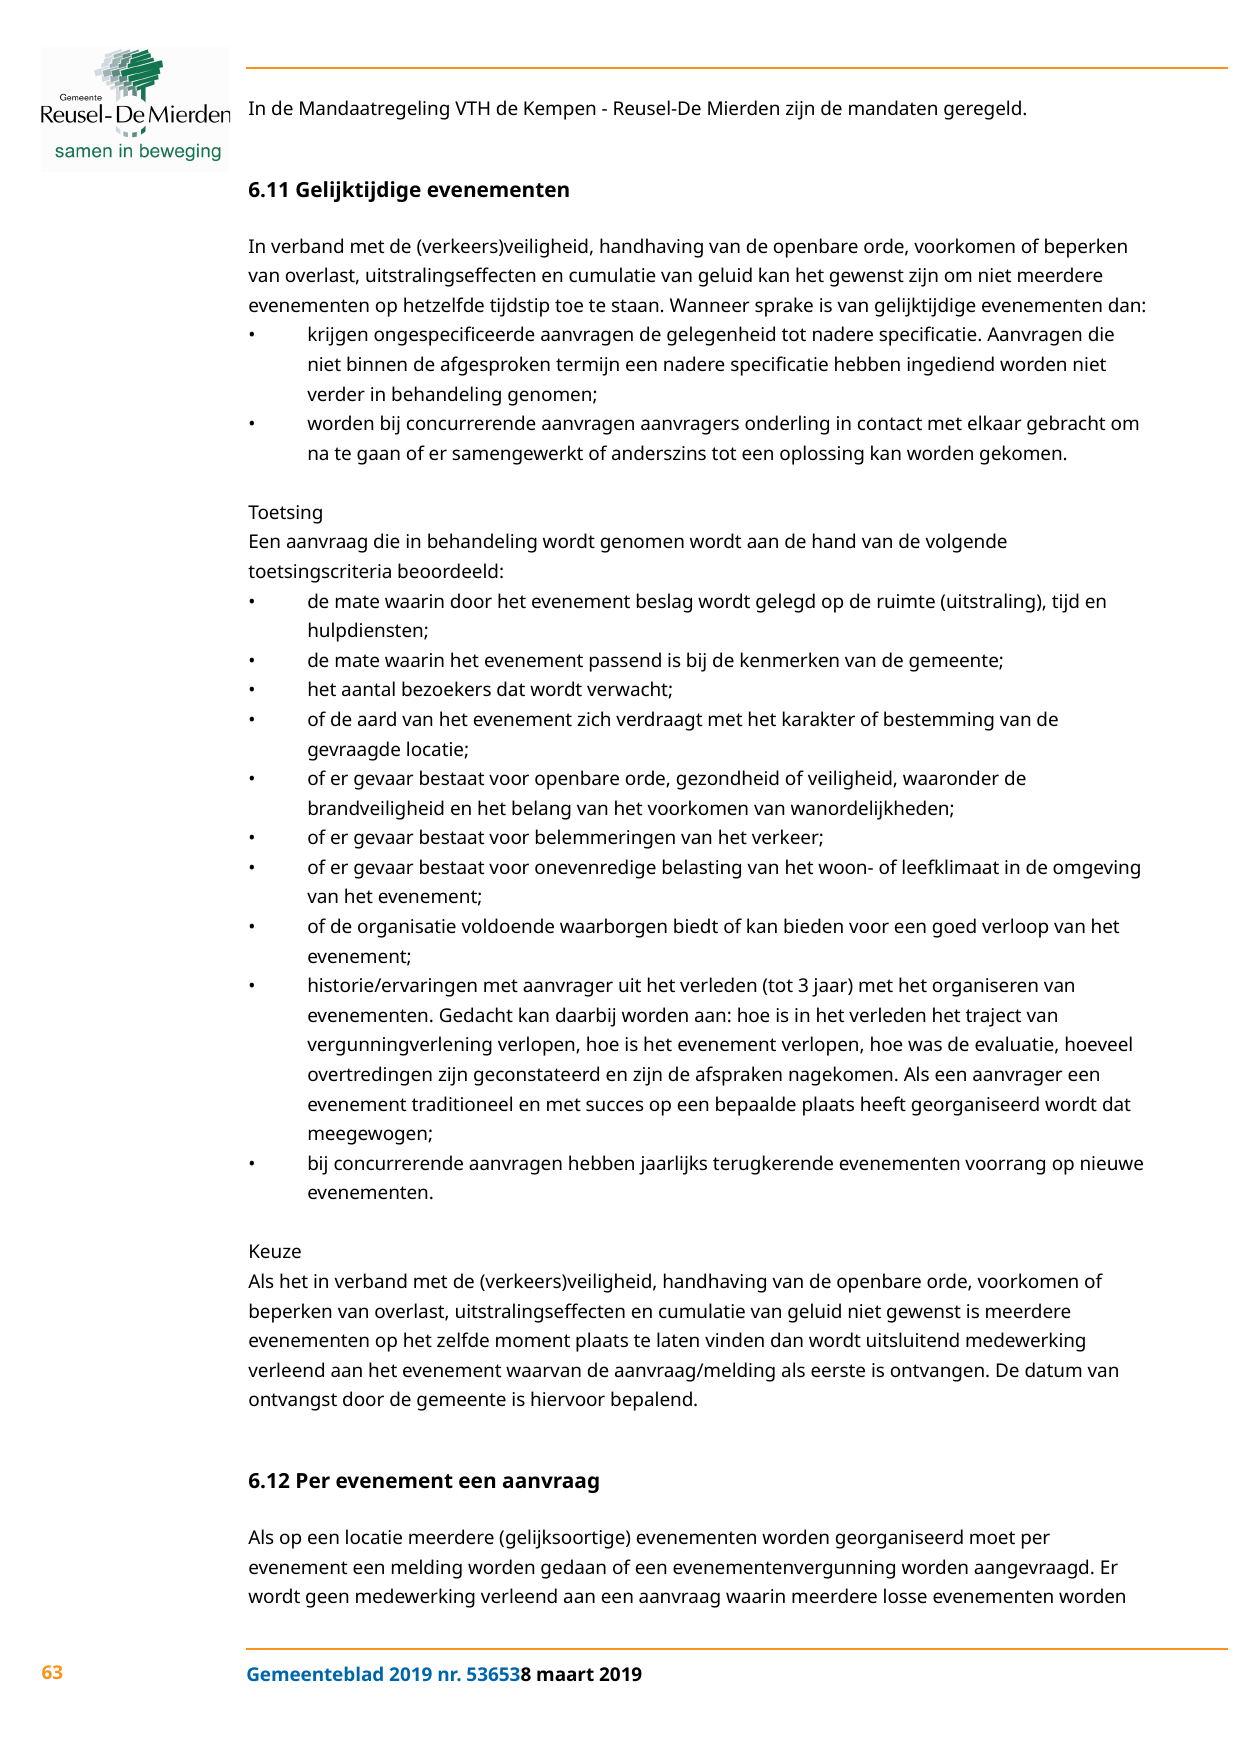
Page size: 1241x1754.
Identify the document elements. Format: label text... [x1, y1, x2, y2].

text Als op een locatie meerdere (gelijksoortige) evenementen worden georganiseerd moet per evenement een melding worden gedaan of een evenementenvergunning worden aangevraagd. Er wordt geen medewerking verleend aan een aanvraag waarin meerdere losse evenementen worden [248, 1524, 1152, 1609]
list de mate waarin het evenement passend is bij de kenmerken van de gemeente; [248, 647, 1152, 673]
text 6.12 Per evenement een aanvraag [248, 1467, 1152, 1495]
text In de Mandaatregeling VTH de Kempen - Reusel-De Mierden zijn de mandaten geregeld. [248, 95, 1152, 121]
text Als het in verband met de (verkeers)veiligheid, handhaving van de openbare orde, voorkomen of beperken van overlast, uitstralingseffecten en cumulatie van geluid niet gewenst is meerdere evenementen op het zelfde moment plaats te laten vinden dan wordt uitsluitend medewerking verleend aan het evenement waarvan de aanvraag/melding als eerste is ontvangen. De datum van ontvangst door de gemeente is hiervoor bepalend. [248, 1268, 1152, 1412]
list bij concurrerende aanvragen hebben jaarlijks terugkerende evenementen voorrang op nieuwe evenementen. [248, 1150, 1152, 1205]
list of er gevaar bestaat voor belemmeringen van het verkeer; [248, 824, 1152, 850]
list worden bij concurrerende aanvragen aanvragers onderling in contact met elkaar gebracht om na te gaan of er samengewerkt of anderszins tot een oplossing kan worden gekomen. [248, 410, 1152, 466]
text Toetsing [248, 499, 1152, 525]
list de mate waarin door het evenement beslag wordt gelegd op de ruimte (uitstraling), tijd en hulpdiensten; [248, 588, 1152, 643]
picture [41, 47, 231, 172]
text In verband met de (verkeers)veiligheid, handhaving van de openbare orde, voorkomen of beperken van overlast, uitstralingseffecten en cumulatie van geluid kan het gewenst zijn om niet meerdere evenementen op hetzelfde tijdstip toe te staan. Wanneer sprake is van gelijktijdige evenementen dan: [248, 233, 1152, 318]
list of de aard van het evenement zich verdraagt met het karakter of bestemming van de gevraagde locatie; [248, 706, 1152, 761]
text 6.11 Gelijktijdige evenementen [248, 175, 1152, 203]
list historie/ervaringen met aanvrager uit het verleden (tot 3 jaar) met het organiseren van evenementen. Gedacht kan daarbij worden aan: hoe is in het verleden het traject van vergunningverlening verlopen, hoe is het evenement verlopen, hoe was de evaluatie, hoeveel overtredingen zijn geconstateerd en zijn de afspraken nagekomen. Als een aanvrager een evenement traditioneel en met succes op een bepaalde plaats heeft georganiseerd wordt dat meegewogen; [248, 972, 1152, 1146]
text Een aanvraag die in behandeling wordt genomen wordt aan de hand van de volgende toetsingscriteria beoordeeld: [248, 529, 1152, 584]
list of er gevaar bestaat voor openbare orde, gezondheid of veiligheid, waaronder de brandveiligheid en het belang van het voorkomen van wanordelijkheden; [248, 765, 1152, 821]
list of er gevaar bestaat voor onevenredige belasting van het woon- of leefklimaat in de omgeving van het evenement; [248, 854, 1152, 909]
list of de organisatie voldoende waarborgen biedt of kan bieden voor een goed verloop van het evenement; [248, 913, 1152, 968]
list het aantal bezoekers dat wordt verwacht; [248, 677, 1152, 702]
list krijgen ongespecificeerde aanvragen de gelegenheid tot nadere specificatie. Aanvragen die niet binnen de afgesproken termijn een nadere specificatie hebben ingediend worden niet verder in behandeling genomen; [248, 322, 1152, 406]
text Keuze [248, 1239, 1152, 1264]
